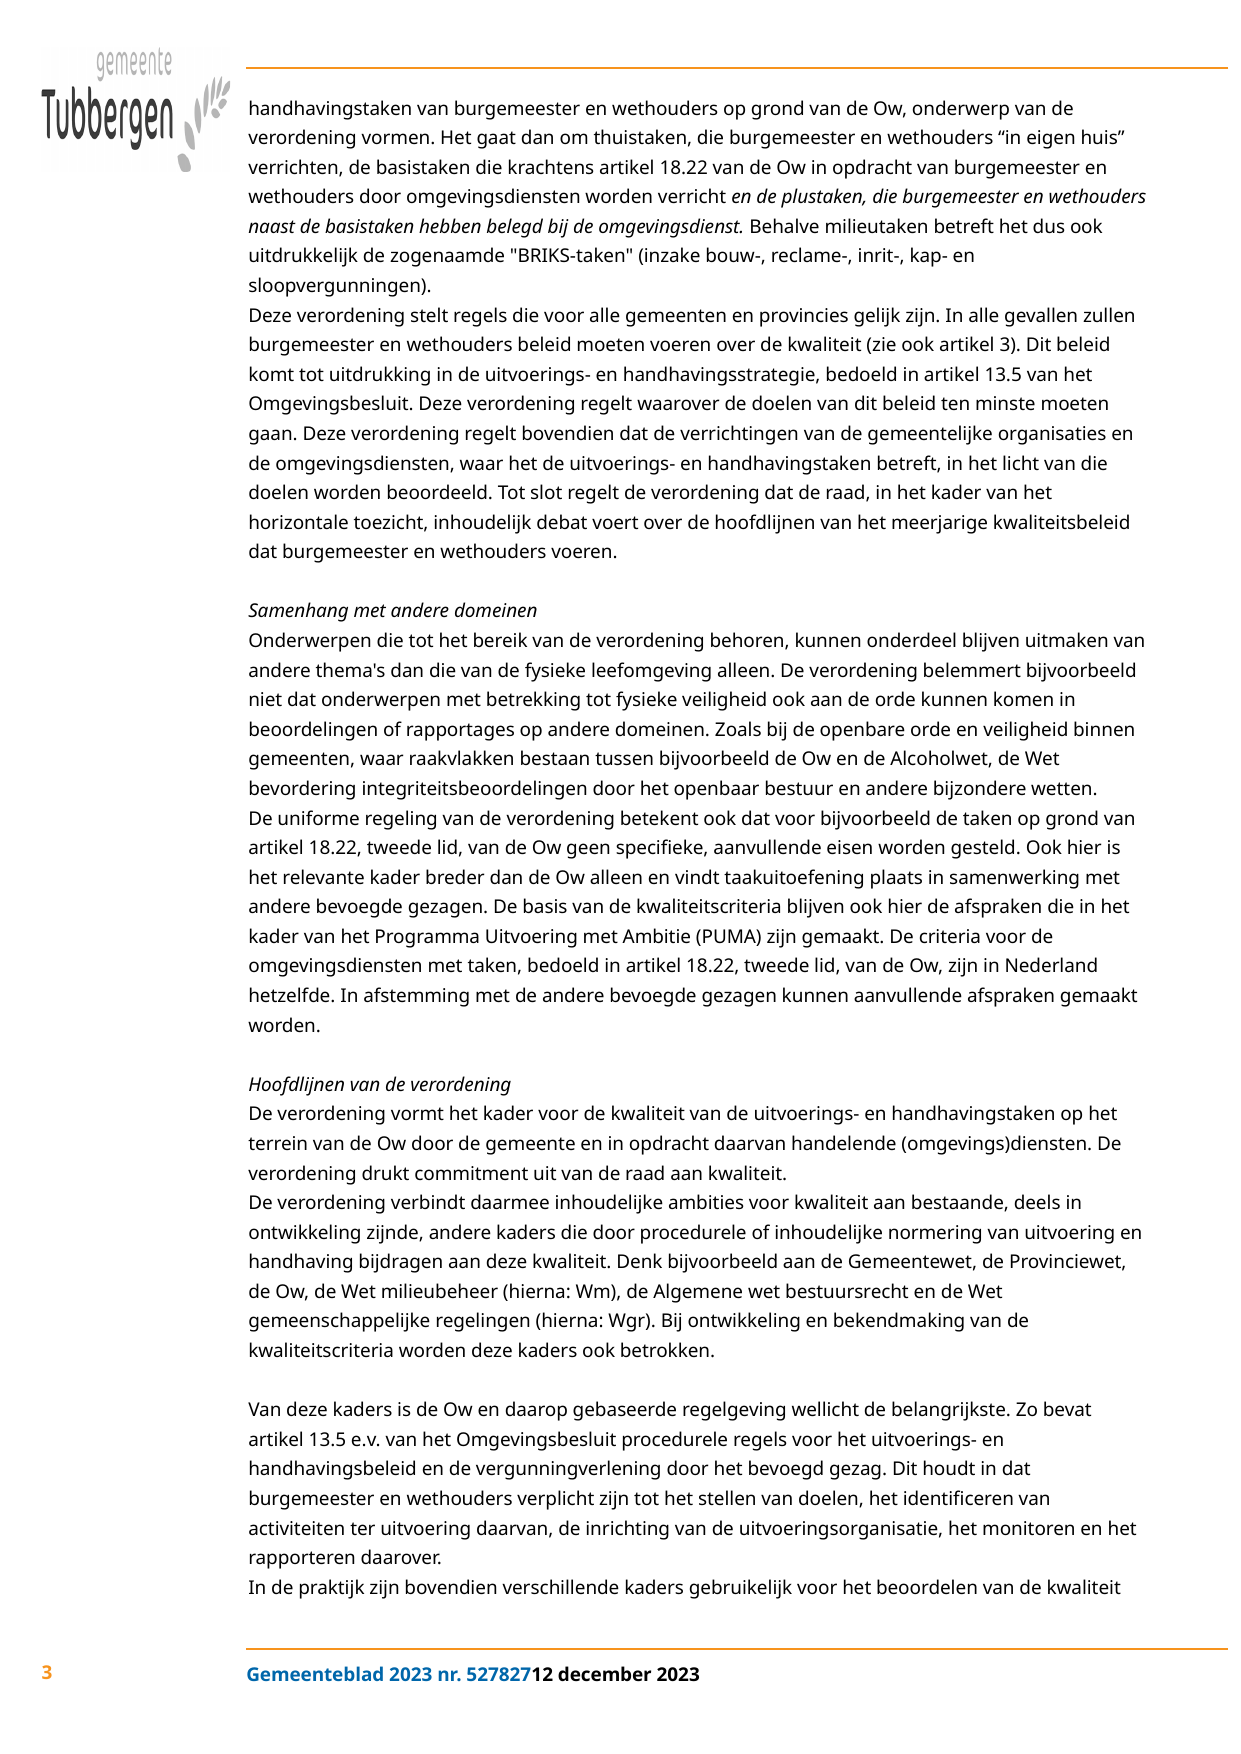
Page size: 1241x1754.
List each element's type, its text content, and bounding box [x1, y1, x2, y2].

text Samenhang met andere domeinen [248, 598, 1152, 623]
text De verordening verbindt daarmee inhoudelijke ambities voor kwaliteit aan bestaande, deels in ontwikkeling zijnde, andere kaders die door procedurele of inhoudelijke normering van uitvoering en handhaving bijdragen aan deze kwaliteit. Denk bijvoorbeeld aan de Gemeentewet, de Provinciewet, de Ow, de Wet milieubeheer (hierna: Wm), de Algemene wet bestuursrecht en de Wet gemeenschappelijke regelingen (hierna: Wgr). Bij ontwikkeling en bekendmaking van de kwaliteitscriteria worden deze kaders ook betrokken. [248, 1189, 1152, 1363]
text De verordening vormt het kader voor de kwaliteit van de uitvoerings- en handhavingstaken op het terrein van de Ow door de gemeente en in opdracht daarvan handelende (omgevings)diensten. De verordening drukt commitment uit van de raad aan kwaliteit. [248, 1101, 1152, 1186]
text In de praktijk zijn bovendien verschillende kaders gebruikelijk voor het beoordelen van de kwaliteit [248, 1574, 1152, 1600]
text De uniforme regeling van de verordening betekent ook dat voor bijvoorbeeld de taken op grond van artikel 18.22, tweede lid, van de Ow geen specifieke, aanvullende eisen worden gesteld. Ook hier is het relevante kader breder dan de Ow alleen en vindt taakuitoefening plaats in samenwerking met andere bevoegde gezagen. De basis van de kwaliteitscriteria blijven ook hier de afspraken die in het kader van het Programma Uitvoering met Ambitie (PUMA) zijn gemaakt. De criteria voor de omgevingsdiensten met taken, bedoeld in artikel 18.22, tweede lid, van de Ow, zijn in Nederland hetzelfde. In afstemming met de andere bevoegde gezagen kunnen aanvullende afspraken gemaakt worden. [248, 805, 1152, 1038]
text handhavingstaken van burgemeester en wethouders op grond van de Ow, onderwerp van de verordening vormen. Het gaat dan om thuistaken, die burgemeester en wethouders “in eigen huis” verrichten, de basistaken die krachtens artikel 18.22 van de Ow in opdracht van burgemeester en wethouders door omgevingsdiensten worden verricht en de plustaken, die burgemeester en wethouders naast de basistaken hebben belegd bij de omgevingsdienst. Behalve milieutaken betreft het dus ook uitdrukkelijk de zogenaamde "BRIKS-taken" (inzake bouw-, reclame-, inrit-, kap- en sloopvergunningen). [248, 95, 1152, 298]
text Onderwerpen die tot het bereik van de verordening behoren, kunnen onderdeel blijven uitmaken van andere thema's dan die van de fysieke leefomgeving alleen. De verordening belemmert bijvoorbeeld niet dat onderwerpen met betrekking tot fysieke veiligheid ook aan de orde kunnen komen in beoordelingen of rapportages op andere domeinen. Zoals bij de openbare orde en veiligheid binnen gemeenten, waar raakvlakken bestaan tussen bijvoorbeeld de Ow en de Alcoholwet, de Wet bevordering integriteitsbeoordelingen door het openbaar bestuur en andere bijzondere wetten. [248, 627, 1152, 801]
text Deze verordening stelt regels die voor alle gemeenten en provincies gelijk zijn. In alle gevallen zullen burgemeester en wethouders beleid moeten voeren over de kwaliteit (zie ook artikel 3). Dit beleid komt tot uitdrukking in de uitvoerings- en handhavingsstrategie, bedoeld in artikel 13.5 van het Omgevingsbesluit. Deze verordening regelt waarover de doelen van dit beleid ten minste moeten gaan. Deze verordening regelt bovendien dat de verrichtingen van de gemeentelijke organisaties en de omgevingsdiensten, waar het de uitvoerings- en handhavingstaken betreft, in het licht van die doelen worden beoordeeld. Tot slot regelt de verordening dat de raad, in het kader van het horizontale toezicht, inhoudelijk debat voert over de hoofdlijnen van het meerjarige kwaliteitsbeleid dat burgemeester en wethouders voeren. [248, 302, 1152, 564]
picture [41, 47, 231, 172]
text Van deze kaders is de Ow en daarop gebaseerde regelgeving wellicht de belangrijkste. Zo bevat artikel 13.5 e.v. van het Omgevingsbesluit procedurele regels voor het uitvoerings- en handhavingsbeleid en de vergunningverlening door het bevoegd gezag. Dit houdt in dat burgemeester en wethouders verplicht zijn tot het stellen van doelen, het identificeren van activiteiten ter uitvoering daarvan, de inrichting van de uitvoeringsorganisatie, het monitoren en het rapporteren daarover. [248, 1396, 1152, 1570]
text Hoofdlijnen van de verordening [248, 1071, 1152, 1097]
